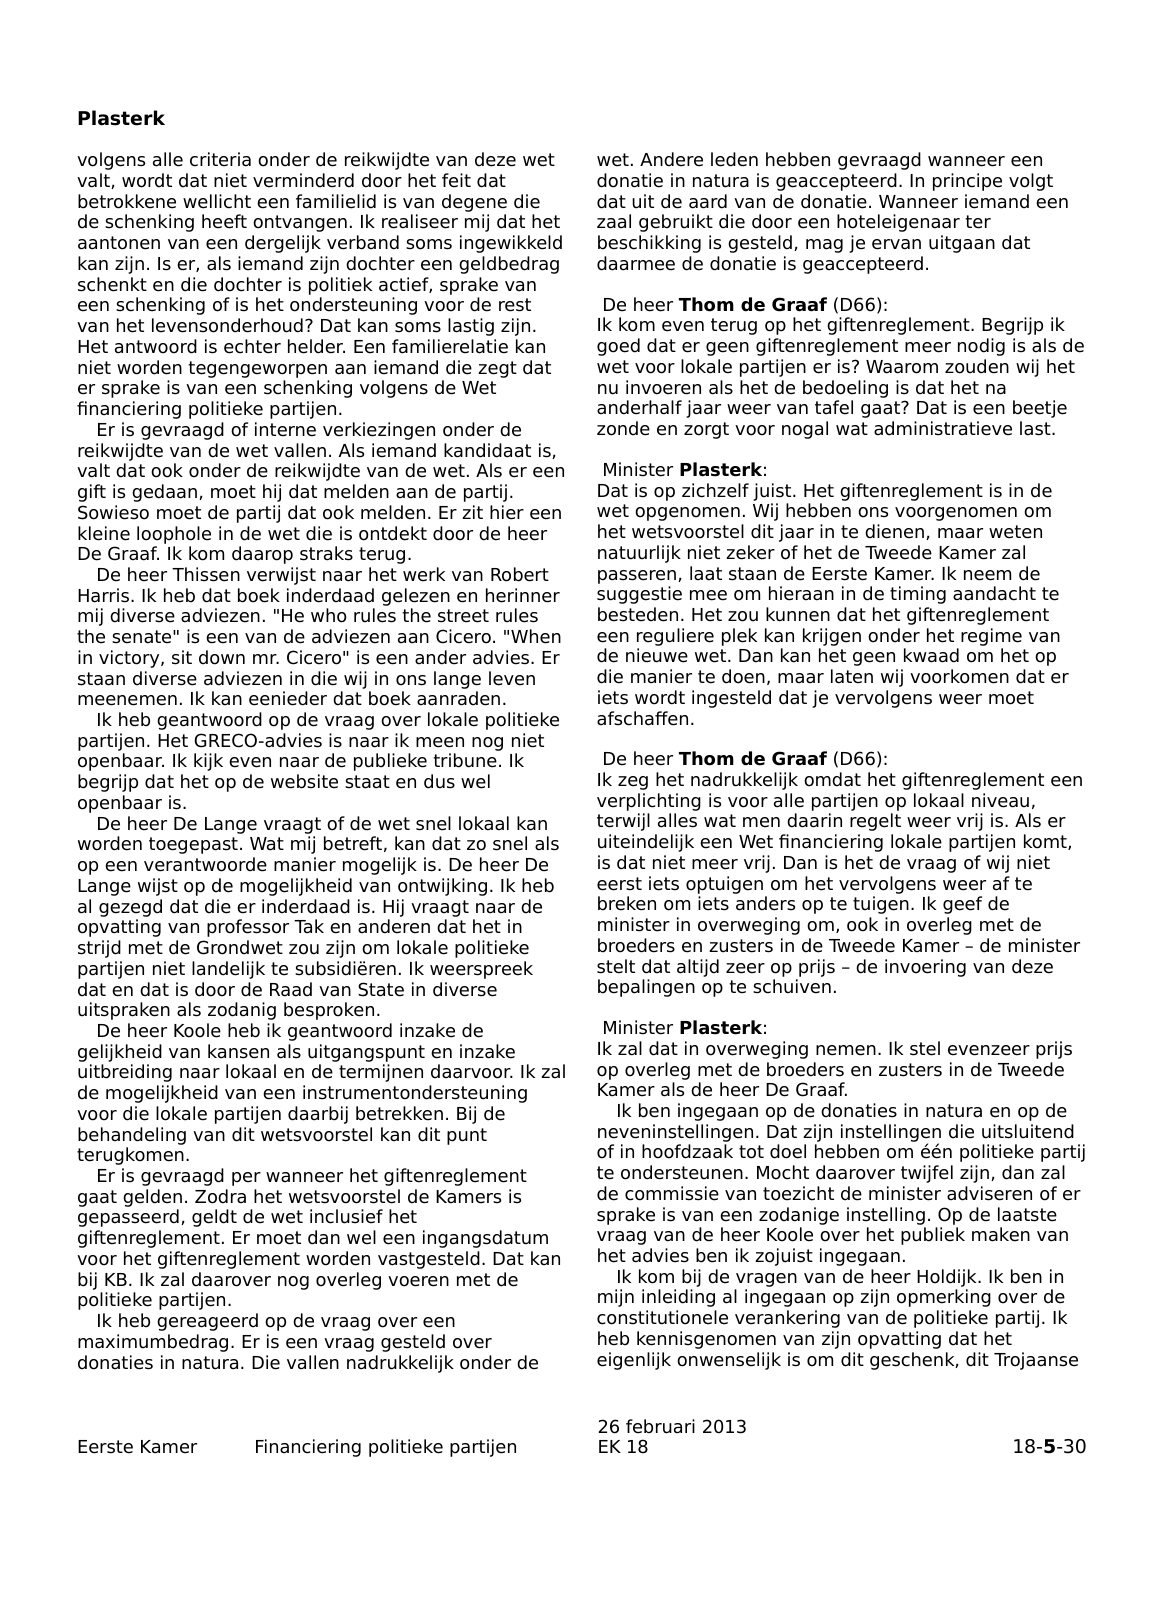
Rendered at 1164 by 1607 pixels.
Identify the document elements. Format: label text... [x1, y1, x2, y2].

text Ik kom bij de vragen van de heer Holdijk. Ik ben in mijn inleiding al ingegaan op zijn opmerking over de constitutionele verankering van de politieke partij. Ik heb kennisgenomen van zijn opvatting dat het eigenlijk onwenselijk is om dit geschenk, dit Trojaanse [596, 1267, 1087, 1370]
text Ik heb gereageerd op de vraag over een maximumbedrag. Er is een vraag gesteld over donaties in natura. Die vallen nadrukkelijk onder de [77, 1311, 567, 1373]
text Ik heb geantwoord op de vraag over lokale politieke partijen. Het GRECO-advies is naar ik meen nog niet openbaar. Ik kijk even naar de publieke tribune. Ik begrijp dat het op de website staat en dus wel openbaar is. [77, 710, 567, 813]
text Minister Plasterk: [596, 1018, 1087, 1039]
text Ik kom even terug op het giftenreglement. Begrijp ik goed dat er geen giftenreglement meer nodig is als de wet voor lokale partijen er is? Waarom zouden wij het nu invoeren als het de bedoeling is dat het na anderhalf jaar weer van tafel gaat? Dat is een beetje zonde en zorgt voor nogal wat administratieve last. [596, 315, 1087, 440]
text De heer De Lange vraagt of de wet snel lokaal kan worden toegepast. Wat mij betreft, kan dat zo snel als op een verantwoorde manier mogelijk is. De heer De Lange wijst op de mogelijkheid van ontwijking. Ik heb al gezegd dat die er inderdaad is. Hij vraagt naar de opvatting van professor Tak en anderen dat het in strijd met de Grondwet zou zijn om lokale politieke partijen niet landelijk te subsidiëren. Ik weerspreek dat en dat is door de Raad van State in diverse uitspraken als zodanig besproken. [77, 813, 567, 1021]
text Minister Plasterk: [596, 460, 1087, 480]
text Ik zeg het nadrukkelijk omdat het giftenreglement een verplichting is voor alle partijen op lokaal niveau, terwijl alles wat men daarin regelt weer vrij is. Als er uiteindelijk een Wet financiering lokale partijen komt, is dat niet meer vrij. Dan is het de vraag of wij niet eerst iets optuigen om het vervolgens weer af te breken om iets anders op te tuigen. Ik geef de minister in overweging om, ook in overleg met de broeders en zusters in de Tweede Kamer – de minister stelt dat altijd zeer op prijs – de invoering van deze bepalingen op te schuiven. [596, 770, 1087, 998]
text De heer Thissen verwijst naar het werk van Robert Harris. Ik heb dat boek inderdaad gelezen en herinner mij diverse adviezen. "He who rules the street rules the senate" is een van de adviezen aan Cicero. "When in victory, sit down mr. Cicero" is een ander advies. Er staan diverse adviezen in die wij in ons lange leven meenemen. Ik kan eenieder dat boek aanraden. [77, 565, 567, 710]
text Ik zal dat in overweging nemen. Ik stel evenzeer prijs op overleg met de broeders en zusters in de Tweede Kamer als de heer De Graaf. [596, 1039, 1087, 1101]
text De heer Thom de Graaf (D66): [596, 294, 1087, 315]
text Er is gevraagd of interne verkiezingen onder de reikwijdte van de wet vallen. Als iemand kandidaat is, valt dat ook onder de reikwijdte van de wet. Als er een gift is gedaan, moet hij dat melden aan de partij. Sowieso moet de partij dat ook melden. Er zit hier een kleine loophole in de wet die is ontdekt door de heer De Graaf. Ik kom daarop straks terug. [77, 420, 567, 565]
text Dat is op zichzelf juist. Het giftenreglement is in de wet opgenomen. Wij hebben ons voorgenomen om het wetsvoorstel dit jaar in te dienen, maar weten natuurlijk niet zeker of het de Tweede Kamer zal passeren, laat staan de Eerste Kamer. Ik neem de suggestie mee om hieraan in de timing aandacht te besteden. Het zou kunnen dat het giftenreglement een reguliere plek kan krijgen onder het regime van de nieuwe wet. Dan kan het geen kwaad om het op die manier te doen, maar laten wij voorkomen dat er iets wordt ingesteld dat je vervolgens weer moet afschaffen. [596, 480, 1087, 729]
text Ik ben ingegaan op de donaties in natura en op de neveninstellingen. Dat zijn instellingen die uitsluitend of in hoofdzaak tot doel hebben om één politieke partij te ondersteunen. Mocht daarover twijfel zijn, dan zal de commissie van toezicht de minister adviseren of er sprake is van een zodanige instelling. Op de laatste vraag van de heer Koole over het publiek maken van het advies ben ik zojuist ingegaan. [596, 1101, 1087, 1267]
text De heer Koole heb ik geantwoord inzake de gelijkheid van kansen als uitgangspunt en inzake uitbreiding naar lokaal en de termijnen daarvoor. Ik zal de mogelijkheid van een instrumentondersteuning voor die lokale partijen daarbij betrekken. Bij de behandeling van dit wetsvoorstel kan dit punt terugkomen. [77, 1021, 567, 1166]
text volgens alle criteria onder de reikwijdte van deze wet valt, wordt dat niet verminderd door het feit dat betrokkene wellicht een familielid is van degene die de schenking heeft ontvangen. Ik realiseer mij dat het aantonen van een dergelijk verband soms ingewikkeld kan zijn. Is er, als iemand zijn dochter een geldbedrag schenkt en die dochter is politiek actief, sprake van een schenking of is het ondersteuning voor de rest van het levensonderhoud? Dat kan soms lastig zijn. Het antwoord is echter helder. Een familierelatie kan niet worden tegengeworpen aan iemand die zegt dat er sprake is van een schenking volgens de Wet financiering politieke partijen. [77, 150, 567, 420]
text De heer Thom de Graaf (D66): [596, 749, 1087, 770]
text wet. Andere leden hebben gevraagd wanneer een donatie in natura is geaccepteerd. In principe volgt dat uit de aard van de donatie. Wanneer iemand een zaal gebruikt die door een hoteleigenaar ter beschikking is gesteld, mag je ervan uitgaan dat daarmee de donatie is geaccepteerd. [596, 150, 1087, 274]
text Er is gevraagd per wanneer het giftenreglement gaat gelden. Zodra het wetsvoorstel de Kamers is gepasseerd, geldt de wet inclusief het giftenreglement. Er moet dan wel een ingangsdatum voor het giftenreglement worden vastgesteld. Dat kan bij KB. Ik zal daarover nog overleg voeren met de politieke partijen. [77, 1166, 567, 1311]
